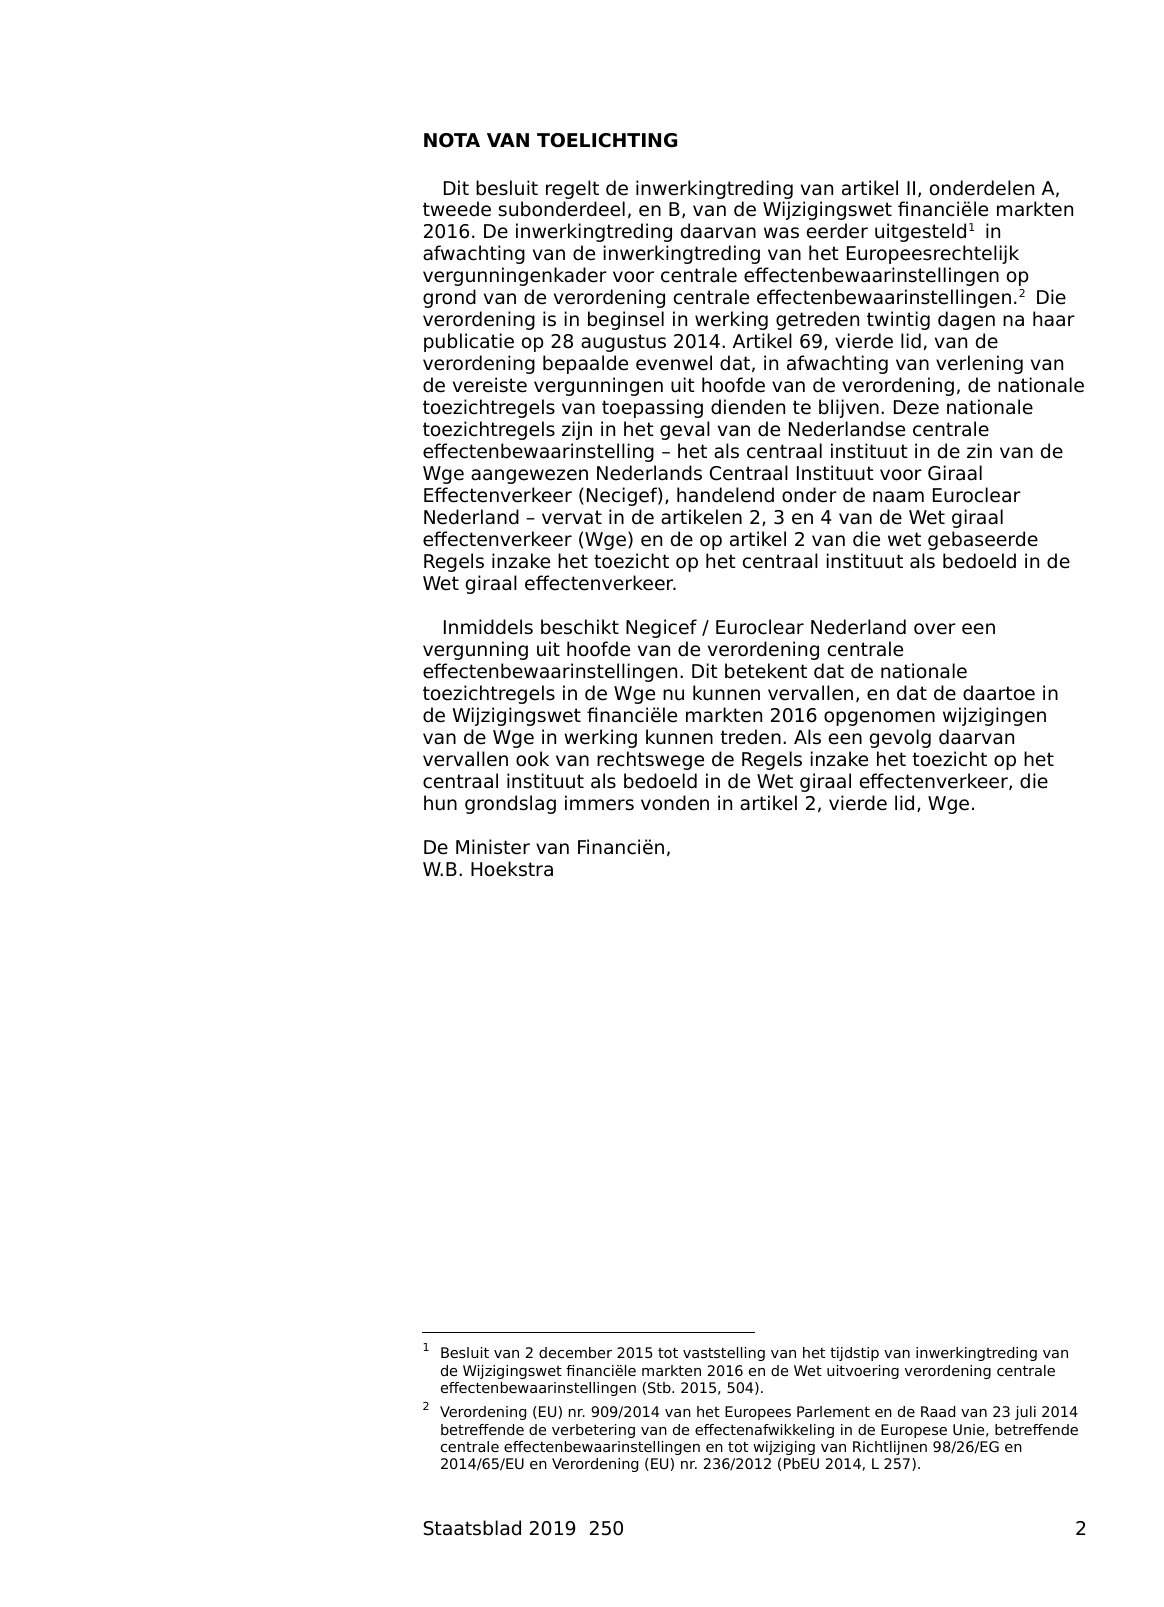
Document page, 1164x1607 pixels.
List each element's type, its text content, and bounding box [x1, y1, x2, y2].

subtitle NOTA VAN TOELICHTING [422, 130, 1087, 152]
text Dit besluit regelt de inwerkingtreding van artikel II, onderdelen A, tweede subonderdeel, en B, van de Wijzigingswet financiële markten 2016. De inwerkingtreding daarvan was eerder uitgesteld in afwachting van de inwerkingtreding van het Europeesrechtelijk vergunningenkader voor centrale effectenbewaarinstellingen op grond van de verordening centrale effectenbewaarinstellingen. Die verordening is in beginsel in werking getreden twintig dagen na haar publicatie op 28 augustus 2014. Artikel 69, vierde lid, van de verordening bepaalde evenwel dat, in afwachting van verlening van de vereiste vergunningen uit hoofde van de verordening, de nationale toezichtregels van toepassing dienden te blijven. Deze nationale toezichtregels zijn in het geval van de Nederlandse centrale effectenbewaarinstelling – het als centraal instituut in de zin van de Wge aangewezen Nederlands Centraal Instituut voor Giraal Effectenverkeer (Necigef), handelend onder de naam Euroclear Nederland – vervat in de artikelen 2, 3 en 4 van de Wet giraal effectenverkeer (Wge) en de op artikel 2 van die wet gebaseerde Regels inzake het toezicht op het centraal instituut als bedoeld in de Wet giraal effectenverkeer. [422, 177, 1087, 595]
text De Minister van Financiën, W.B. Hoekstra [422, 837, 1087, 881]
text Inmiddels beschikt Negicef / Euroclear Nederland over een vergunning uit hoofde van de verordening centrale effectenbewaarinstellingen. Dit betekent dat de nationale toezichtregels in de Wge nu kunnen vervallen, en dat de daartoe in de Wijzigingswet financiële markten 2016 opgenomen wijzigingen van de Wge in werking kunnen treden. Als een gevolg daarvan vervallen ook van rechtswege de Regels inzake het toezicht op het centraal instituut als bedoeld in de Wet giraal effectenverkeer, die hun grondslag immers vonden in artikel 2, vierde lid, Wge. [422, 617, 1087, 815]
text Besluit van 2 december 2015 tot vaststelling van het tijdstip van inwerkingtreding van de Wijzigingswet financiële markten 2016 en de Wet uitvoering verordening centrale effectenbewaarinstellingen (Stb. 2015, 504). [422, 1341, 1087, 1397]
text Verordening (EU) nr. 909/2014 van het Europees Parlement en de Raad van 23 juli 2014 betreffende de verbetering van de effectenafwikkeling in de Europese Unie, betreffende centrale effectenbewaarinstellingen en tot wijziging van Richtlijnen 98/26/EG en 2014/65/EU en Verordening (EU) nr. 236/2012 (PbEU 2014, L 257). [422, 1400, 1087, 1473]
